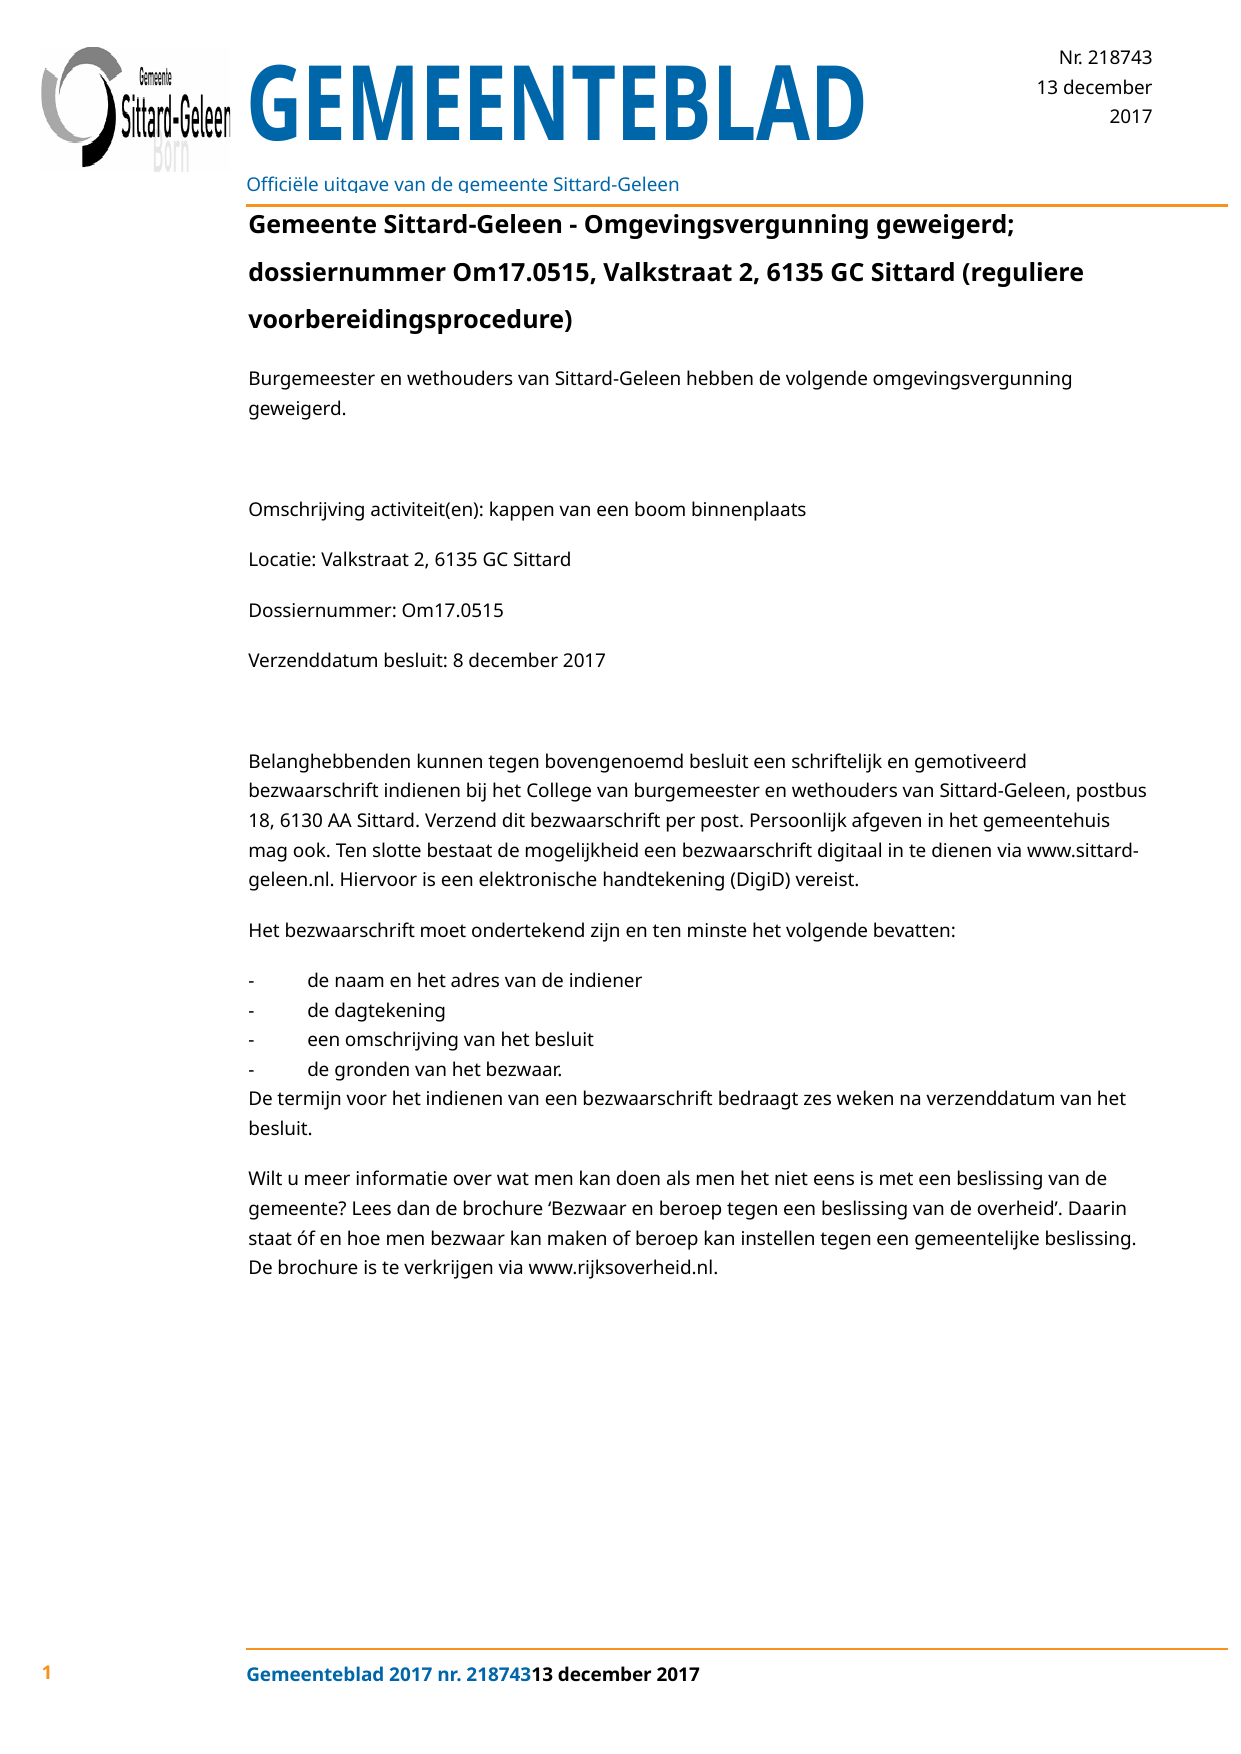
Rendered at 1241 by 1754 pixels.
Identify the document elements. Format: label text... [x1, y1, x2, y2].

text Wilt u meer informatie over wat men kan doen als men het niet eens is met een beslissing van de gemeente? Lees dan de brochure ‘Bezwaar en beroep tegen een beslissing van de overheid’. Daarin staat óf en hoe men bezwaar kan maken of beroep kan instellen tegen een gemeentelijke beslissing. De brochure is te verkrijgen via www.rijksoverheid.nl. [248, 1166, 1152, 1280]
text Omschrijving activiteit(en): kappen van een boom binnenplaats [248, 496, 1152, 522]
list een omschrijving van het besluit [248, 1026, 1152, 1052]
list de naam en het adres van de indiener [248, 967, 1152, 993]
text Belanghebbenden kunnen tegen bovengenoemd besluit een schriftelijk en gemotiveerd bezwaarschrift indienen bij het College van burgemeester en wethouders van Sittard-Geleen, postbus 18, 6130 AA Sittard. Verzend dit bezwaarschrift per post. Persoonlijk afgeven in het gemeentehuis mag ook. Ten slotte bestaat de mogelijkheid een bezwaarschrift digitaal in te dienen via www.sittard-geleen.nl. Hiervoor is een elektronische handtekening (DigiD) vereist. [248, 748, 1152, 892]
text Het bezwaarschrift moet ondertekend zijn en ten minste het volgende bevatten: [248, 917, 1152, 942]
text Gemeente Sittard-Geleen - Omgevingsvergunning geweigerd; dossiernummer Om17.0515, Valkstraat 2, 6135 GC Sittard (reguliere voorbereidingsprocedure) [248, 207, 1152, 336]
list de gronden van het bezwaar. [248, 1056, 1152, 1082]
text Dossiernummer: Om17.0515 [248, 597, 1152, 622]
text Locatie: Valkstraat 2, 6135 GC Sittard [248, 546, 1152, 572]
list de dagtekening [248, 997, 1152, 1022]
picture [41, 47, 231, 172]
text Verzenddatum besluit: 8 december 2017 [248, 647, 1152, 673]
text Burgemeester en wethouders van Sittard-Geleen hebben de volgende omgevingsvergunning geweigerd. [248, 366, 1152, 421]
text De termijn voor het indienen van een bezwaarschrift bedraagt zes weken na verzenddatum van het besluit. [248, 1086, 1152, 1141]
